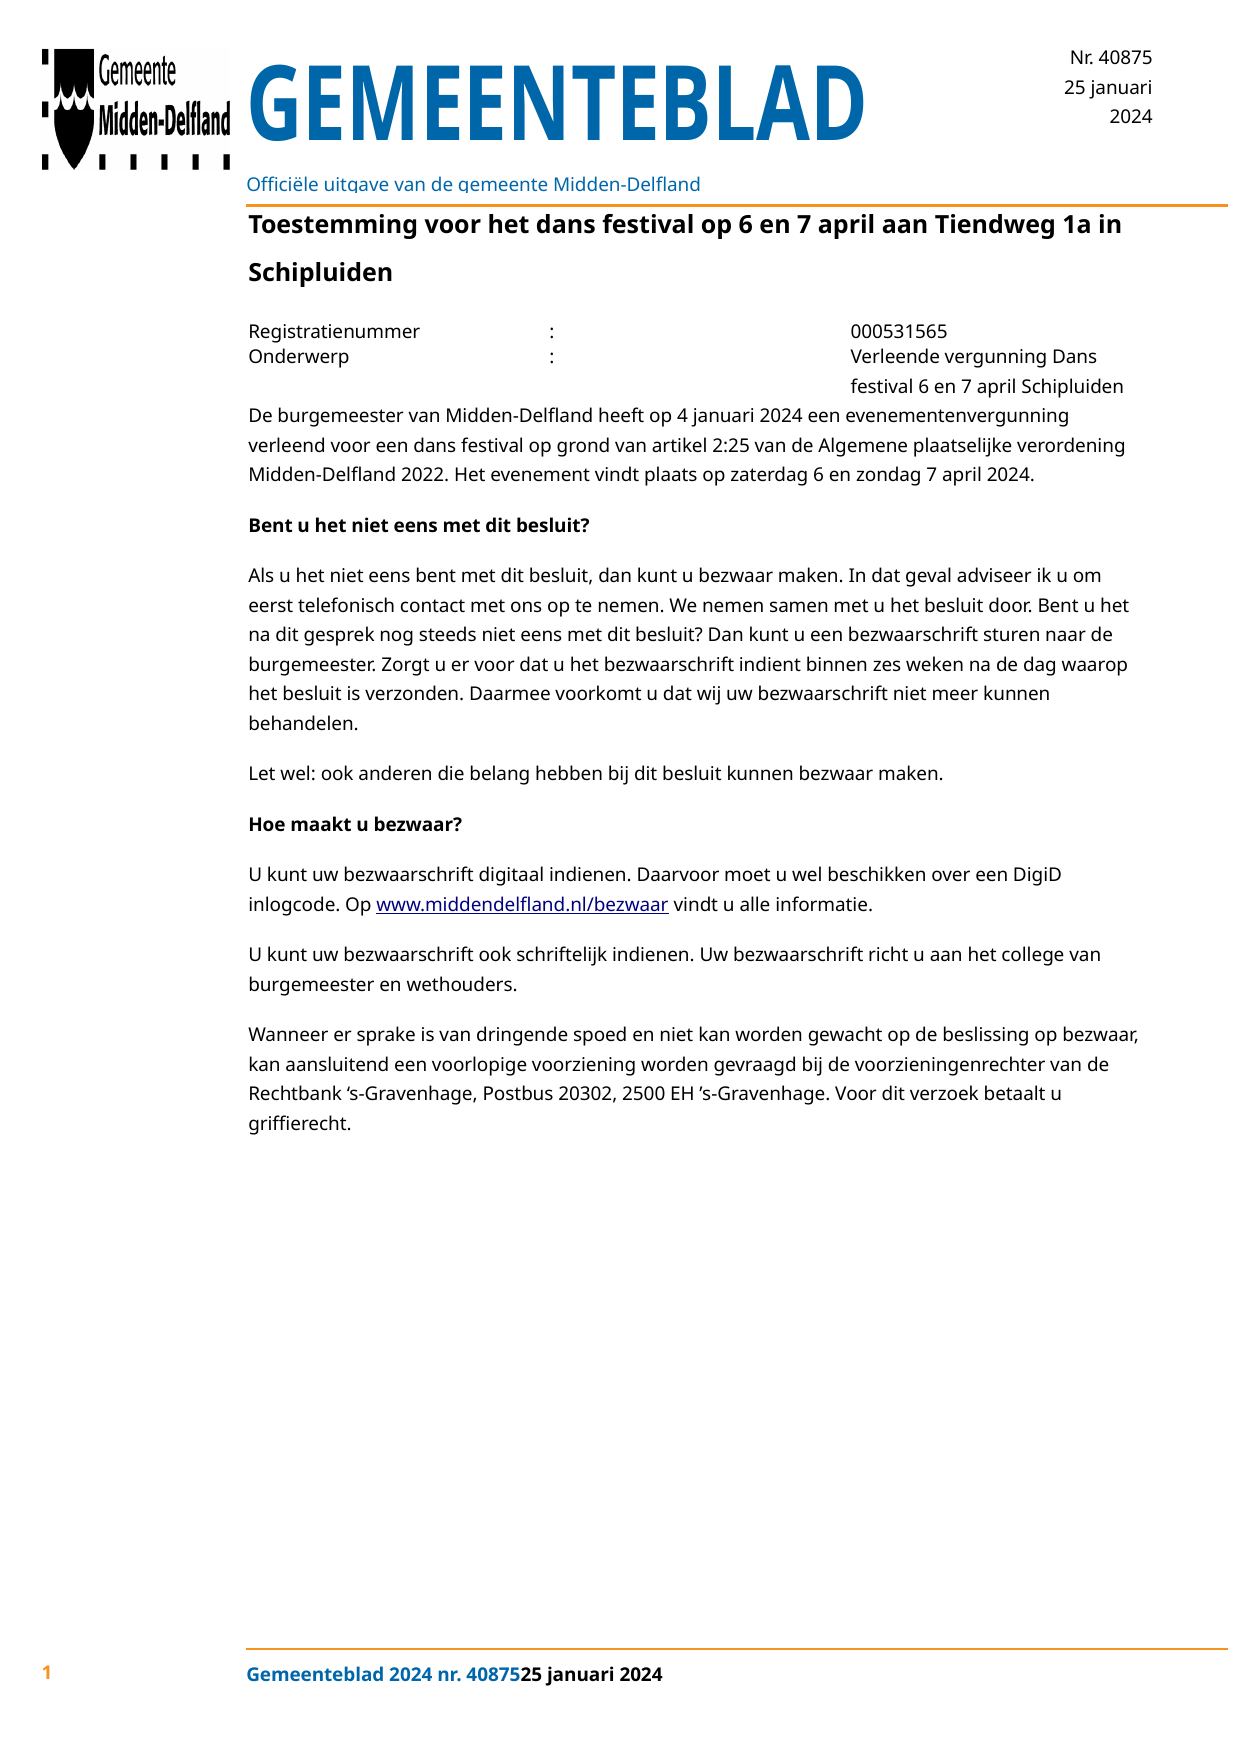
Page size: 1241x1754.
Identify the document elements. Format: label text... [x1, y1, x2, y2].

text De burgemeester van Midden-Delfland heeft op 4 januari 2024 een evenementenvergunning verleend voor een dans festival op grond van artikel 2:25 van de Algemene plaatselijke verordening Midden-Delfland 2022. Het evenement vindt plaats op zaterdag 6 en zondag 7 april 2024. [248, 402, 1152, 487]
table_cell Onderwerp [248, 344, 549, 399]
text Hoe maakt u bezwaar? [248, 811, 1152, 837]
text Wanneer er sprake is van dringende spoed en niet kan worden gewacht op de beslissing op bezwaar, kan aansluitend een voorlopige voorziening worden gevraagd bij de voorzieningenrechter van de Rechtbank ‘s-Gravenhage, Postbus 20302, 2500 EH ’s-Gravenhage. Voor dit verzoek betaalt u griffierecht. [248, 1021, 1152, 1136]
text Bent u het niet eens met dit besluit? [248, 512, 1152, 538]
text Let wel: ook anderen die belang hebben bij dit besluit kunnen bezwaar maken. [248, 761, 1152, 786]
text Als u het niet eens bent met dit besluit, dan kunt u bezwaar maken. In dat geval adviseer ik u om eerst telefonisch contact met ons op te nemen. We nemen samen met u het besluit door. Bent u het na dit gesprek nog steeds niet eens met dit besluit? Dan kunt u een bezwaarschrift sturen naar de burgemeester. Zorgt u er voor dat u het bezwaarschrift indient binnen zes weken na de dag waarop het besluit is verzonden. Daarmee voorkomt u dat wij uw bezwaarschrift niet meer kunnen behandelen. [248, 562, 1152, 736]
text Toestemming voor het dans festival op 6 en 7 april aan Tiendweg 1a in Schipluiden [248, 207, 1152, 288]
text U kunt uw bezwaarschrift ook schriftelijk indienen. Uw bezwaarschrift richt u aan het college van burgemeester en wethouders. [248, 941, 1152, 997]
table_header : [549, 318, 850, 344]
text U kunt uw bezwaarschrift digitaal indienen. Daarvoor moet u wel beschikken over een DigiD inlogcode. Op www.middendelfland.nl/bezwaar vindt u alle informatie. [248, 861, 1152, 917]
table_cell Verleende vergunning Dans festival 6 en 7 april Schipluiden [850, 344, 1152, 399]
table_header 000531565 [850, 318, 1152, 344]
table_header Registratienummer [248, 318, 549, 344]
picture [41, 47, 231, 172]
table_cell : [549, 344, 850, 399]
